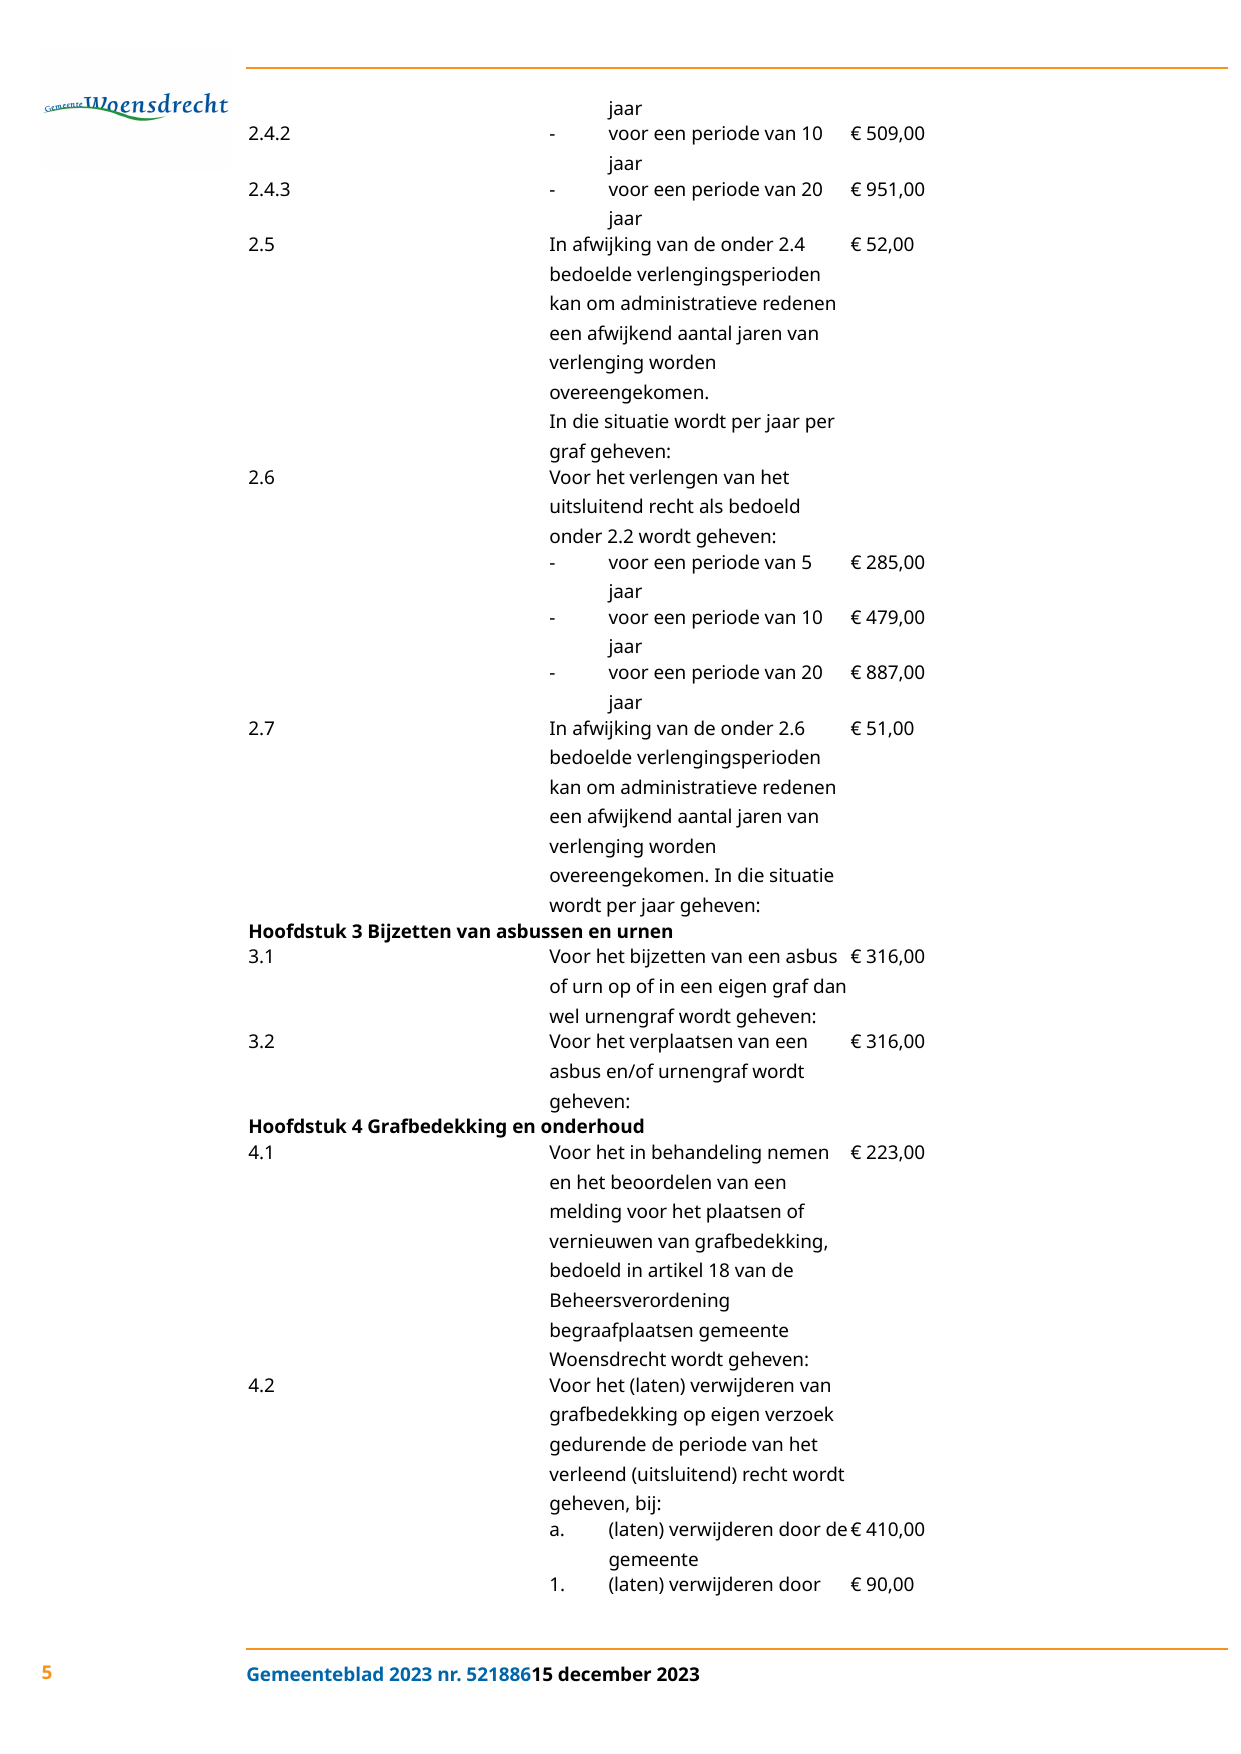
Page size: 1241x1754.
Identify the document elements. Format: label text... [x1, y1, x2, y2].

table_cell jaar [549, 95, 850, 121]
table_cell 2.7 [248, 715, 549, 918]
table_cell voor een periode van 10 jaar [549, 604, 850, 659]
table_cell Voor het bijzetten van een asbus of urn op of in een eigen graf dan wel urnengraf wordt geheven: [549, 944, 850, 1029]
table_cell Hoofdstuk 4 Grafbedekking en onderhoud [248, 1114, 850, 1139]
table_cell Voor het verplaatsen van een asbus en/of urnengraf wordt geheven: [549, 1029, 850, 1113]
table_cell € 479,00 [850, 604, 1152, 659]
table_cell 4.2 [248, 1372, 549, 1516]
table_cell Hoofdstuk 3 Bijzetten van asbussen en urnen [248, 918, 850, 944]
table_cell 2.4.3 [248, 176, 549, 231]
table_cell € 223,00 [850, 1139, 1152, 1372]
table_cell € 951,00 [850, 176, 1152, 231]
table_cell € 410,00 [850, 1516, 1152, 1571]
table_cell In afwijking van de onder 2.6 bedoelde verlengingsperioden kan om administratieve redenen een afwijkend aantal jaren van verlenging worden overeengekomen. In die situatie wordt per jaar geheven: [549, 715, 850, 918]
table_cell [850, 464, 1152, 549]
table_cell € 887,00 [850, 660, 1152, 715]
table_cell voor een periode van 20 jaar [549, 660, 850, 715]
table_cell [850, 1372, 1152, 1516]
table_cell 4.1 [248, 1139, 549, 1372]
table_cell [850, 95, 1152, 121]
table_cell voor een periode van 20 jaar [549, 176, 850, 231]
table_cell [248, 604, 549, 659]
table_cell 2.4.2 [248, 121, 549, 176]
table_cell € 509,00 [850, 121, 1152, 176]
table_cell Voor het verlengen van het uitsluitend recht als bedoeld onder 2.2 wordt geheven: [549, 464, 850, 549]
table_cell Voor het in behandeling nemen en het beoordelen van een melding voor het plaatsen of vernieuwen van grafbedekking, bedoeld in artikel 18 van de Beheersverordening begraafplaatsen gemeente Woensdrecht wordt geheven: [549, 1139, 850, 1372]
table_cell (laten) verwijderen door de gemeente [549, 1516, 850, 1571]
table_cell [850, 1114, 1152, 1139]
table_cell [248, 1516, 549, 1571]
table_cell € 285,00 [850, 549, 1152, 604]
table_cell [248, 549, 549, 604]
table_cell voor een periode van 10 jaar [549, 121, 850, 176]
table_cell In afwijking van de onder 2.4 bedoelde verlengingsperioden kan om administratieve redenen een afwijkend aantal jaren van verlenging worden overeengekomen. In die situatie wordt per jaar per graf geheven: [549, 231, 850, 464]
table_cell € 52,00 [850, 231, 1152, 464]
table_cell [850, 918, 1152, 944]
table_cell (laten) verwijderen door [549, 1571, 850, 1597]
table_cell € 51,00 [850, 715, 1152, 918]
table_cell 2.5 [248, 231, 549, 464]
table_cell 2.6 [248, 464, 549, 549]
table_cell [248, 660, 549, 715]
table_cell € 90,00 [850, 1571, 1152, 1597]
table_cell voor een periode van 5 jaar [549, 549, 850, 604]
picture [41, 47, 231, 172]
table_cell Voor het (laten) verwijderen van grafbedekking op eigen verzoek gedurende de periode van het verleend (uitsluitend) recht wordt geheven, bij: [549, 1372, 850, 1516]
table_cell [248, 1571, 549, 1597]
table_cell € 316,00 [850, 1029, 1152, 1113]
table_cell 3.2 [248, 1029, 549, 1113]
table_cell [248, 95, 549, 121]
table_cell € 316,00 [850, 944, 1152, 1029]
table_cell 3.1 [248, 944, 549, 1029]
